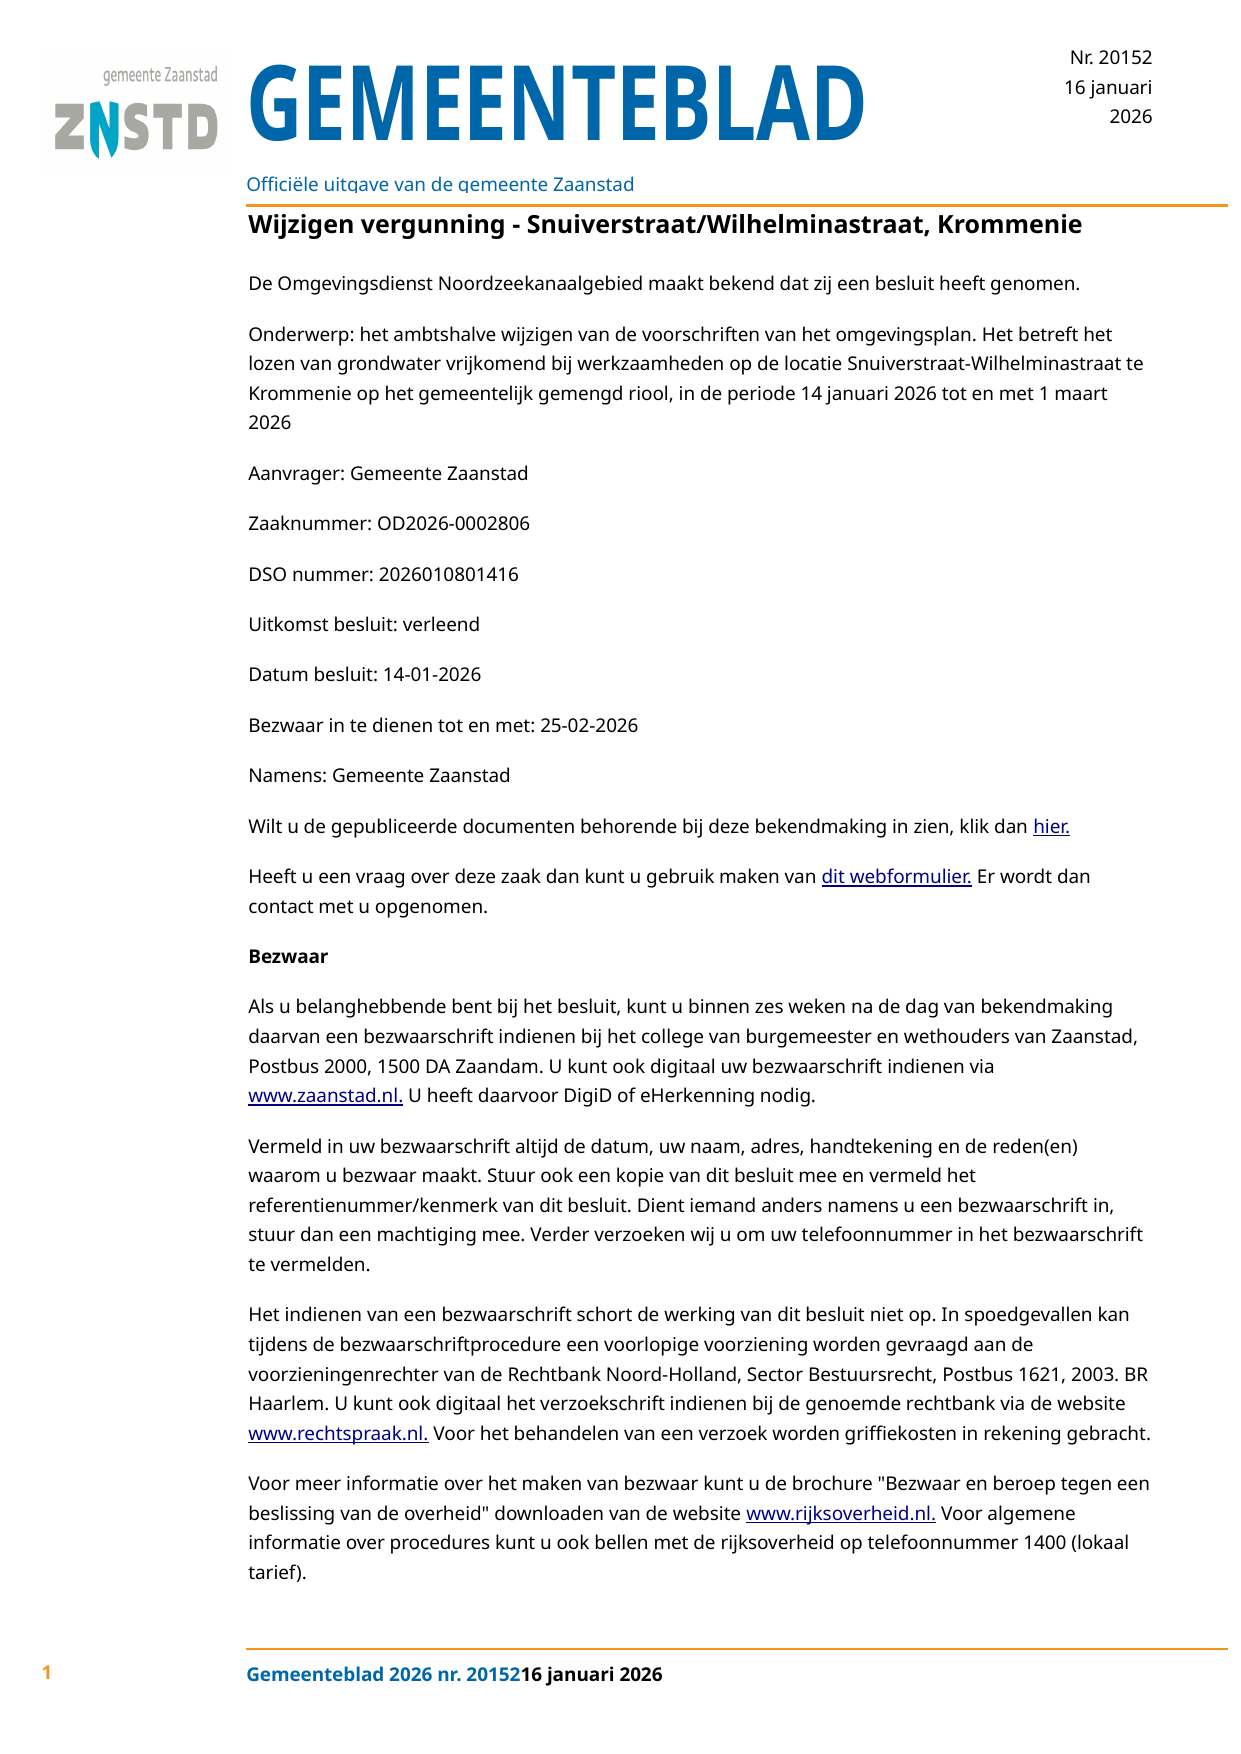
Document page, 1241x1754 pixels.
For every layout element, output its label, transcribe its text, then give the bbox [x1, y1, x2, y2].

text Het indienen van een bezwaarschrift schort de werking van dit besluit niet op. In spoedgevallen kan tijdens de bezwaarschriftprocedure een voorlopige voorziening worden gevraagd aan de voorzieningenrechter van de Rechtbank Noord-Holland, Sector Bestuursrecht, Postbus 1621, 2003. BR Haarlem. U kunt ook digitaal het verzoekschrift indienen bij de genoemde rechtbank via de website www.rechtspraak.nl. Voor het behandelen van een verzoek worden griffiekosten in rekening gebracht. [248, 1302, 1152, 1446]
text Datum besluit: 14-01-2026 [248, 662, 1152, 687]
picture [41, 47, 231, 172]
text Heeft u een vraag over deze zaak dan kunt u gebruik maken van dit webformulier. Er wordt dan contact met u opgenomen. [248, 863, 1152, 918]
text Voor meer informatie over het maken van bezwaar kunt u de brochure "Bezwaar en beroep tegen een beslissing van de overheid" downloaden van de website www.rijksoverheid.nl. Voor algemene informatie over procedures kunt u ook bellen met de rijksoverheid op telefoonnummer 1400 (lokaal tarief). [248, 1470, 1152, 1585]
text Namens: Gemeente Zaanstad [248, 762, 1152, 788]
text Bezwaar [248, 943, 1152, 969]
text DSO nummer: 2026010801416 [248, 561, 1152, 586]
text Aanvrager: Gemeente Zaanstad [248, 460, 1152, 486]
text Wijzigen vergunning - Snuiverstraat/Wilhelminastraat, Krommenie [248, 207, 1152, 241]
text Onderwerp: het ambtshalve wijzigen van de voorschriften van het omgevingsplan. Het betreft het lozen van grondwater vrijkomend bij werkzaamheden op de locatie Snuiverstraat-Wilhelminastraat te Krommenie op het gemeentelijk gemengd riool, in de periode 14 januari 2026 tot en met 1 maart 2026 [248, 321, 1152, 435]
text Zaaknummer: OD2026-0002806 [248, 510, 1152, 536]
text Als u belanghebbende bent bij het besluit, kunt u binnen zes weken na de dag van bekendmaking daarvan een bezwaarschrift indienen bij het college van burgemeester en wethouders van Zaanstad, Postbus 2000, 1500 DA Zaandam. U kunt ook digitaal uw bezwaarschrift indienen via www.zaanstad.nl. U heeft daarvoor DigiD of eHerkenning nodig. [248, 994, 1152, 1108]
text Uitkomst besluit: verleend [248, 611, 1152, 637]
text De Omgevingsdienst Noordzeekanaalgebied maakt bekend dat zij een besluit heeft genomen. [248, 270, 1152, 296]
text Vermeld in uw bezwaarschrift altijd de datum, uw naam, adres, handtekening en de reden(en) waarom u bezwaar maakt. Stuur ook een kopie van dit besluit mee en vermeld het referentienummer/kenmerk van dit besluit. Dient iemand anders namens u een bezwaarschrift in, stuur dan een machtiging mee. Verder verzoeken wij u om uw telefoonnummer in het bezwaarschrift te vermelden. [248, 1133, 1152, 1277]
text Wilt u de gepubliceerde documenten behorende bij deze bekendmaking in zien, klik dan hier. [248, 813, 1152, 838]
text Bezwaar in te dienen tot en met: 25-02-2026 [248, 712, 1152, 738]
